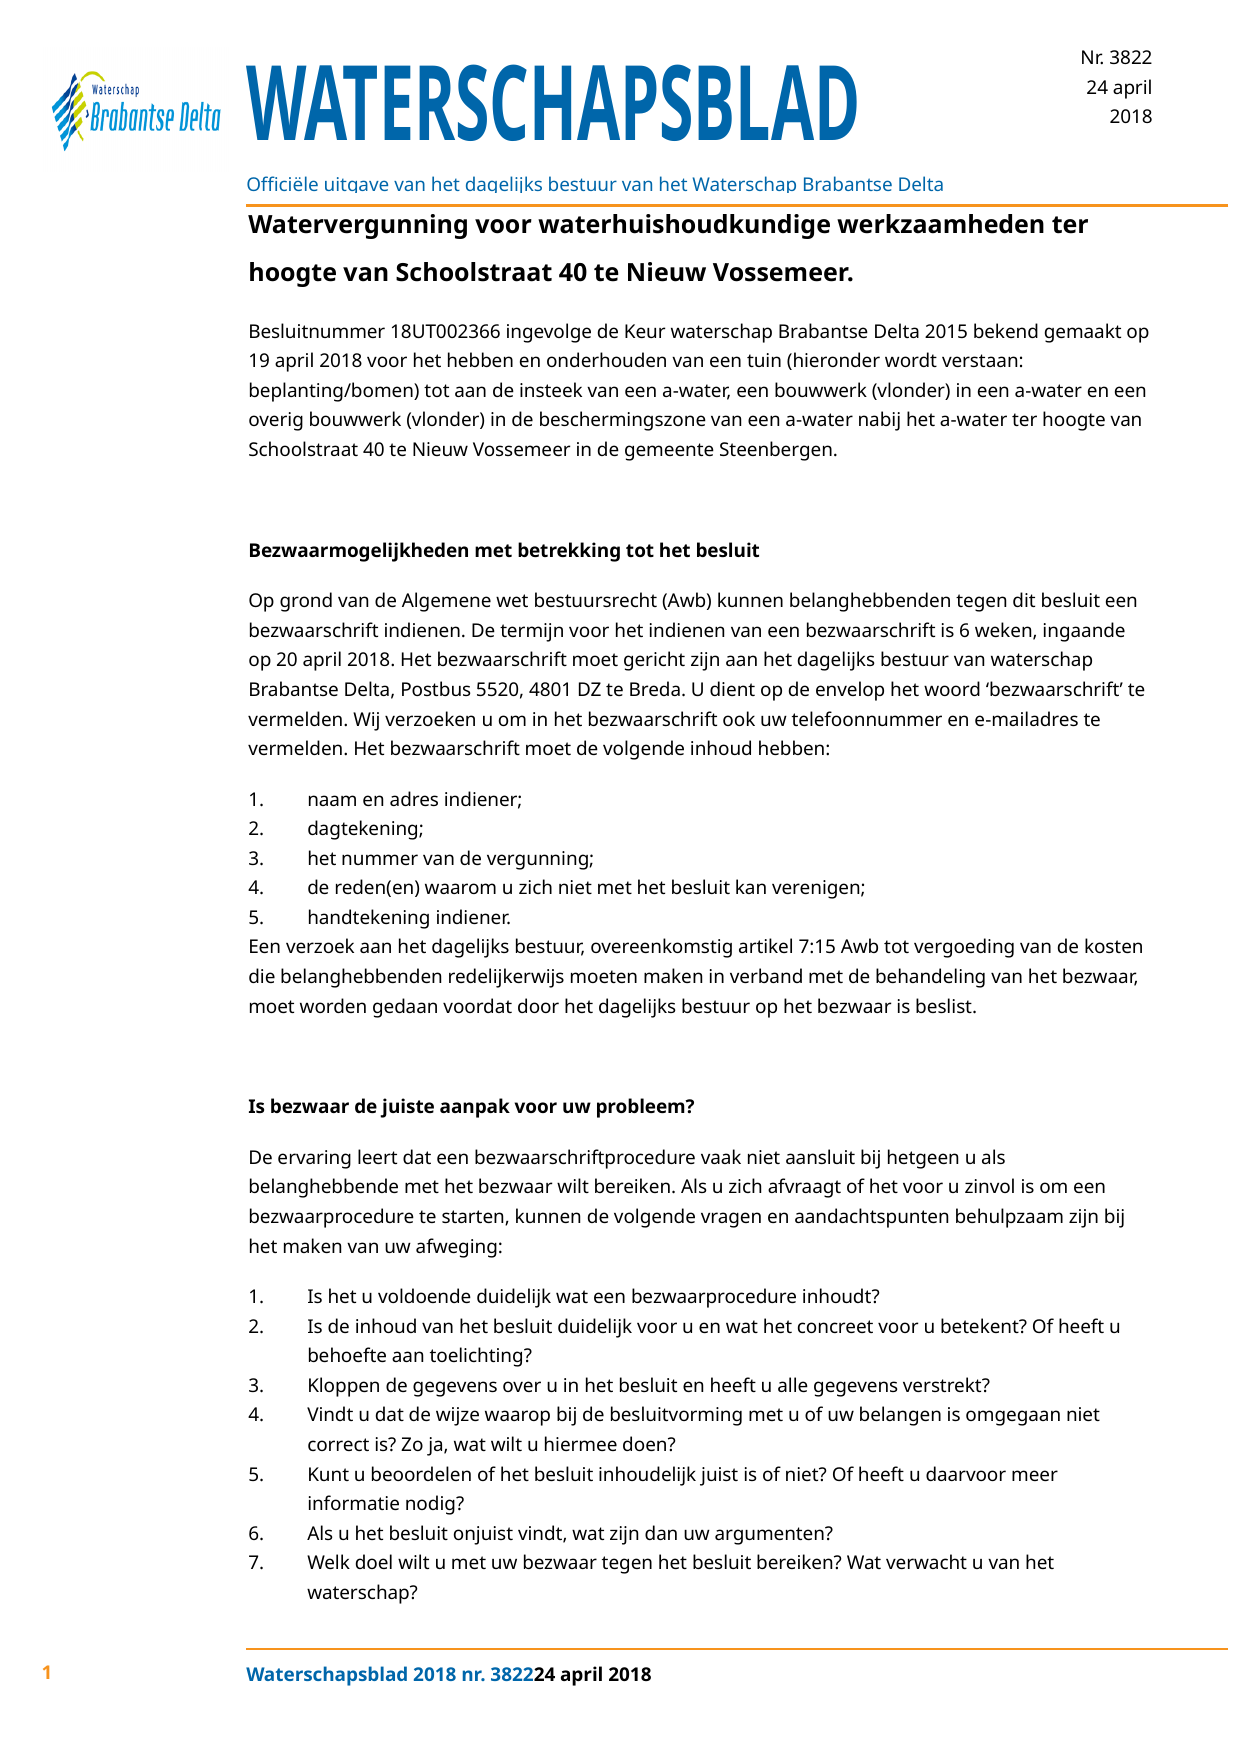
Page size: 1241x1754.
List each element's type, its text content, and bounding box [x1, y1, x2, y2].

list Welk doel wilt u met uw bezwaar tegen het besluit bereiken? Wat verwacht u van het waterschap? [248, 1549, 1152, 1605]
text Is bezwaar de juiste aanpak voor uw probleem? [248, 1094, 1152, 1119]
list Kloppen de gegevens over u in het besluit en heeft u alle gegevens verstrekt? [248, 1372, 1152, 1398]
list Vindt u dat de wijze waarop bij de besluitvorming met u of uw belangen is omgegaan niet correct is? Zo ja, wat wilt u hiermee doen? [248, 1402, 1152, 1457]
list dagtekening; [248, 815, 1152, 841]
list de reden(en) waarom u zich niet met het besluit kan verenigen; [248, 874, 1152, 900]
list Is het u voldoende duidelijk wat een bezwaarprocedure inhoudt? [248, 1283, 1152, 1309]
text De ervaring leert dat een bezwaarschriftprocedure vaak niet aansluit bij hetgeen u als belanghebbende met het bezwaar wilt bereiken. Als u zich afvraagt of het voor u zinvol is om een bezwaarprocedure te starten, kunnen de volgende vragen en aandachtspunten behulpzaam zijn bij het maken van uw afweging: [248, 1144, 1152, 1259]
text Op grond van de Algemene wet bestuursrecht (Awb) kunnen belanghebbenden tegen dit besluit een bezwaarschrift indienen. De termijn voor het indienen van een bezwaarschrift is 6 weken, ingaande op 20 april 2018. Het bezwaarschrift moet gericht zijn aan het dagelijks bestuur van waterschap Brabantse Delta, Postbus 5520, 4801 DZ te Breda. U dient op de envelop het woord ‘bezwaarschrift’ te vermelden. Wij verzoeken u om in het bezwaarschrift ook uw telefoonnummer en e‑mailadres te vermelden. Het bezwaarschrift moet de volgende inhoud hebben: [248, 587, 1152, 761]
list naam en adres indiener; [248, 786, 1152, 812]
text Bezwaarmogelijkheden met betrekking tot het besluit [248, 537, 1152, 563]
list Is de inhoud van het besluit duidelijk voor u en wat het concreet voor u betekent? Of heeft u behoefte aan toelichting? [248, 1313, 1152, 1368]
picture [41, 47, 231, 172]
text Een verzoek aan het dagelijks bestuur, overeenkomstig artikel 7:15 Awb tot vergoeding van de kosten die belanghebbenden redelijkerwijs moeten maken in verband met de behandeling van het bezwaar, moet worden gedaan voordat door het dagelijks bestuur op het bezwaar is beslist. [248, 934, 1152, 1019]
text Besluitnummer 18UT002366 ingevolge de Keur waterschap Brabantse Delta 2015 bekend gemaakt op 19 april 2018 voor het hebben en onderhouden van een tuin (hieronder wordt verstaan: beplanting/bomen) tot aan de insteek van een a-water, een bouwwerk (vlonder) in een a-water en een overig bouwwerk (vlonder) in de beschermingszone van een a-water nabij het a-water ter hoogte van Schoolstraat 40 te Nieuw Vossemeer in de gemeente Steenbergen. [248, 318, 1152, 462]
list Kunt u beoordelen of het besluit inhoudelijk juist is of niet? Of heeft u daarvoor meer informatie nodig? [248, 1461, 1152, 1516]
list Als u het besluit onjuist vindt, wat zijn dan uw argumenten? [248, 1520, 1152, 1546]
list handtekening indiener. [248, 904, 1152, 930]
list het nummer van de vergunning; [248, 845, 1152, 871]
text Watervergunning voor waterhuishoudkundige werkzaamheden ter hoogte van Schoolstraat 40 te Nieuw Vossemeer. [248, 207, 1152, 288]
